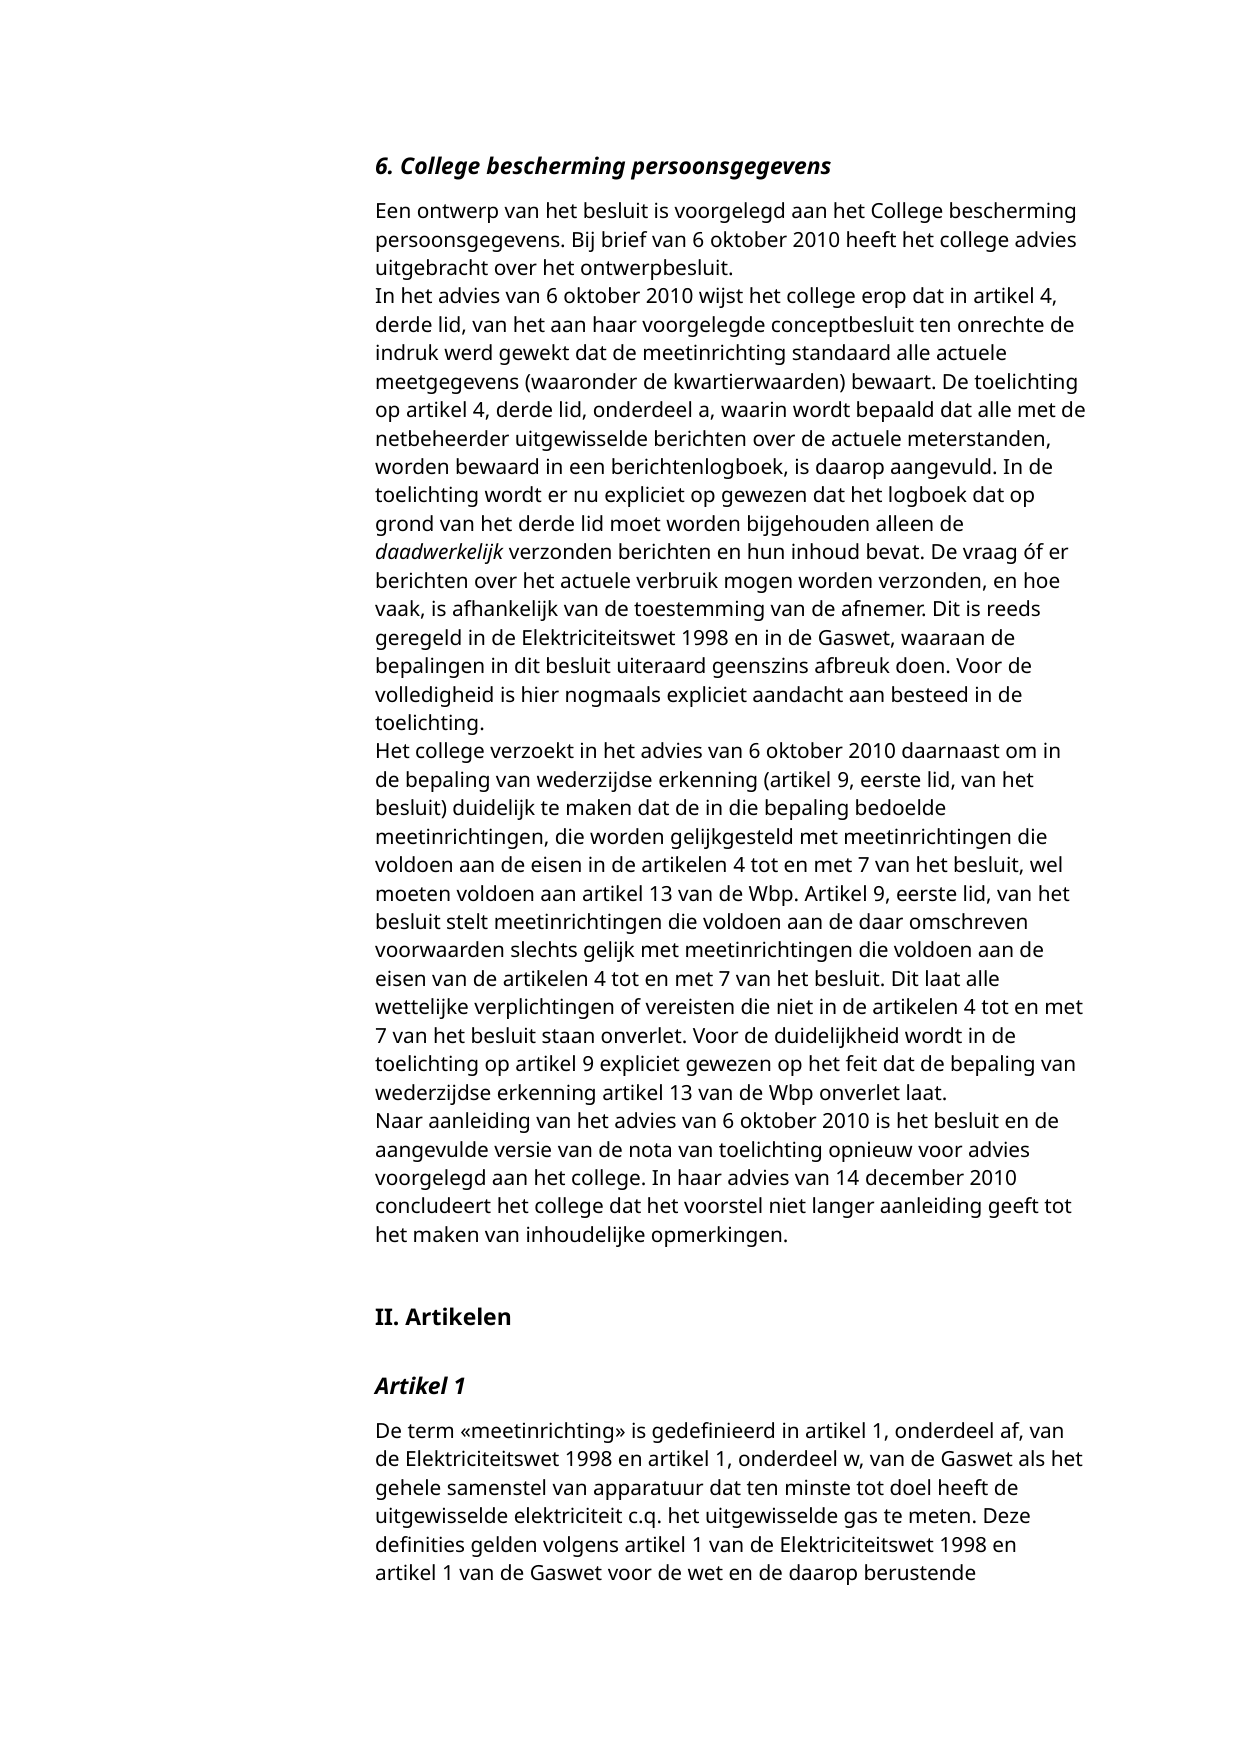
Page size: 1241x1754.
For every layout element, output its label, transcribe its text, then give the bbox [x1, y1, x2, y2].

text Naar aanleiding van het advies van 6 oktober 2010 is het besluit en de aangevulde versie van de nota van toelichting opnieuw voor advies voorgelegd aan het college. In haar advies van 14 december 2010 concludeert het college dat het voorstel niet langer aanleiding geeft tot het maken van inhoudelijke opmerkingen. [375, 1106, 1090, 1248]
subtitle Artikel 1 [375, 1370, 1090, 1401]
text De term «meetinrichting» is gedefinieerd in artikel 1, onderdeel af, van de Elektriciteitswet 1998 en artikel 1, onderdeel w, van de Gaswet als het gehele samenstel van apparatuur dat ten minste tot doel heeft de uitgewisselde elektriciteit c.q. het uitgewisselde gas te meten. Deze definities gelden volgens artikel 1 van de Elektriciteitswet 1998 en artikel 1 van de Gaswet voor de wet en de daarop berustende [375, 1416, 1090, 1587]
subtitle II. Artikelen [375, 1301, 1090, 1332]
subtitle 6. College bescherming persoonsgegevens [375, 150, 1090, 181]
text In het advies van 6 oktober 2010 wijst het college erop dat in artikel 4, derde lid, van het aan haar voorgelegde conceptbesluit ten onrechte de indruk werd gewekt dat de meetinrichting standaard alle actuele meetgegevens (waaronder de kwartierwaarden) bewaart. De toelichting op artikel 4, derde lid, onderdeel a, waarin wordt bepaald dat alle met de netbeheerder uitgewisselde berichten over de actuele meterstanden, worden bewaard in een berichtenlogboek, is daarop aangevuld. In de toelichting wordt er nu expliciet op gewezen dat het logboek dat op grond van het derde lid moet worden bijgehouden alleen de daadwerkelijk verzonden berichten en hun inhoud bevat. De vraag óf er berichten over het actuele verbruik mogen worden verzonden, en hoe vaak, is afhankelijk van de toestemming van de afnemer. Dit is reeds geregeld in de Elektriciteitswet 1998 en in de Gaswet, waaraan de bepalingen in dit besluit uiteraard geenszins afbreuk doen. Voor de volledigheid is hier nogmaals expliciet aandacht aan besteed in de toelichting. [375, 282, 1090, 737]
text Een ontwerp van het besluit is voorgelegd aan het College bescherming persoonsgegevens. Bij brief van 6 oktober 2010 heeft het college advies uitgebracht over het ontwerpbesluit. [375, 196, 1090, 282]
text Het college verzoekt in het advies van 6 oktober 2010 daarnaast om in de bepaling van wederzijdse erkenning (artikel 9, eerste lid, van het besluit) duidelijk te maken dat de in die bepaling bedoelde meetinrichtingen, die worden gelijkgesteld met meetinrichtingen die voldoen aan de eisen in de artikelen 4 tot en met 7 van het besluit, wel moeten voldoen aan artikel 13 van de Wbp. Artikel 9, eerste lid, van het besluit stelt meetinrichtingen die voldoen aan de daar omschreven voorwaarden slechts gelijk met meetinrichtingen die voldoen aan de eisen van de artikelen 4 tot en met 7 van het besluit. Dit laat alle wettelijke verplichtingen of vereisten die niet in de artikelen 4 tot en met 7 van het besluit staan onverlet. Voor de duidelijkheid wordt in de toelichting op artikel 9 expliciet gewezen op het feit dat de bepaling van wederzijdse erkenning artikel 13 van de Wbp onverlet laat. [375, 737, 1090, 1106]
